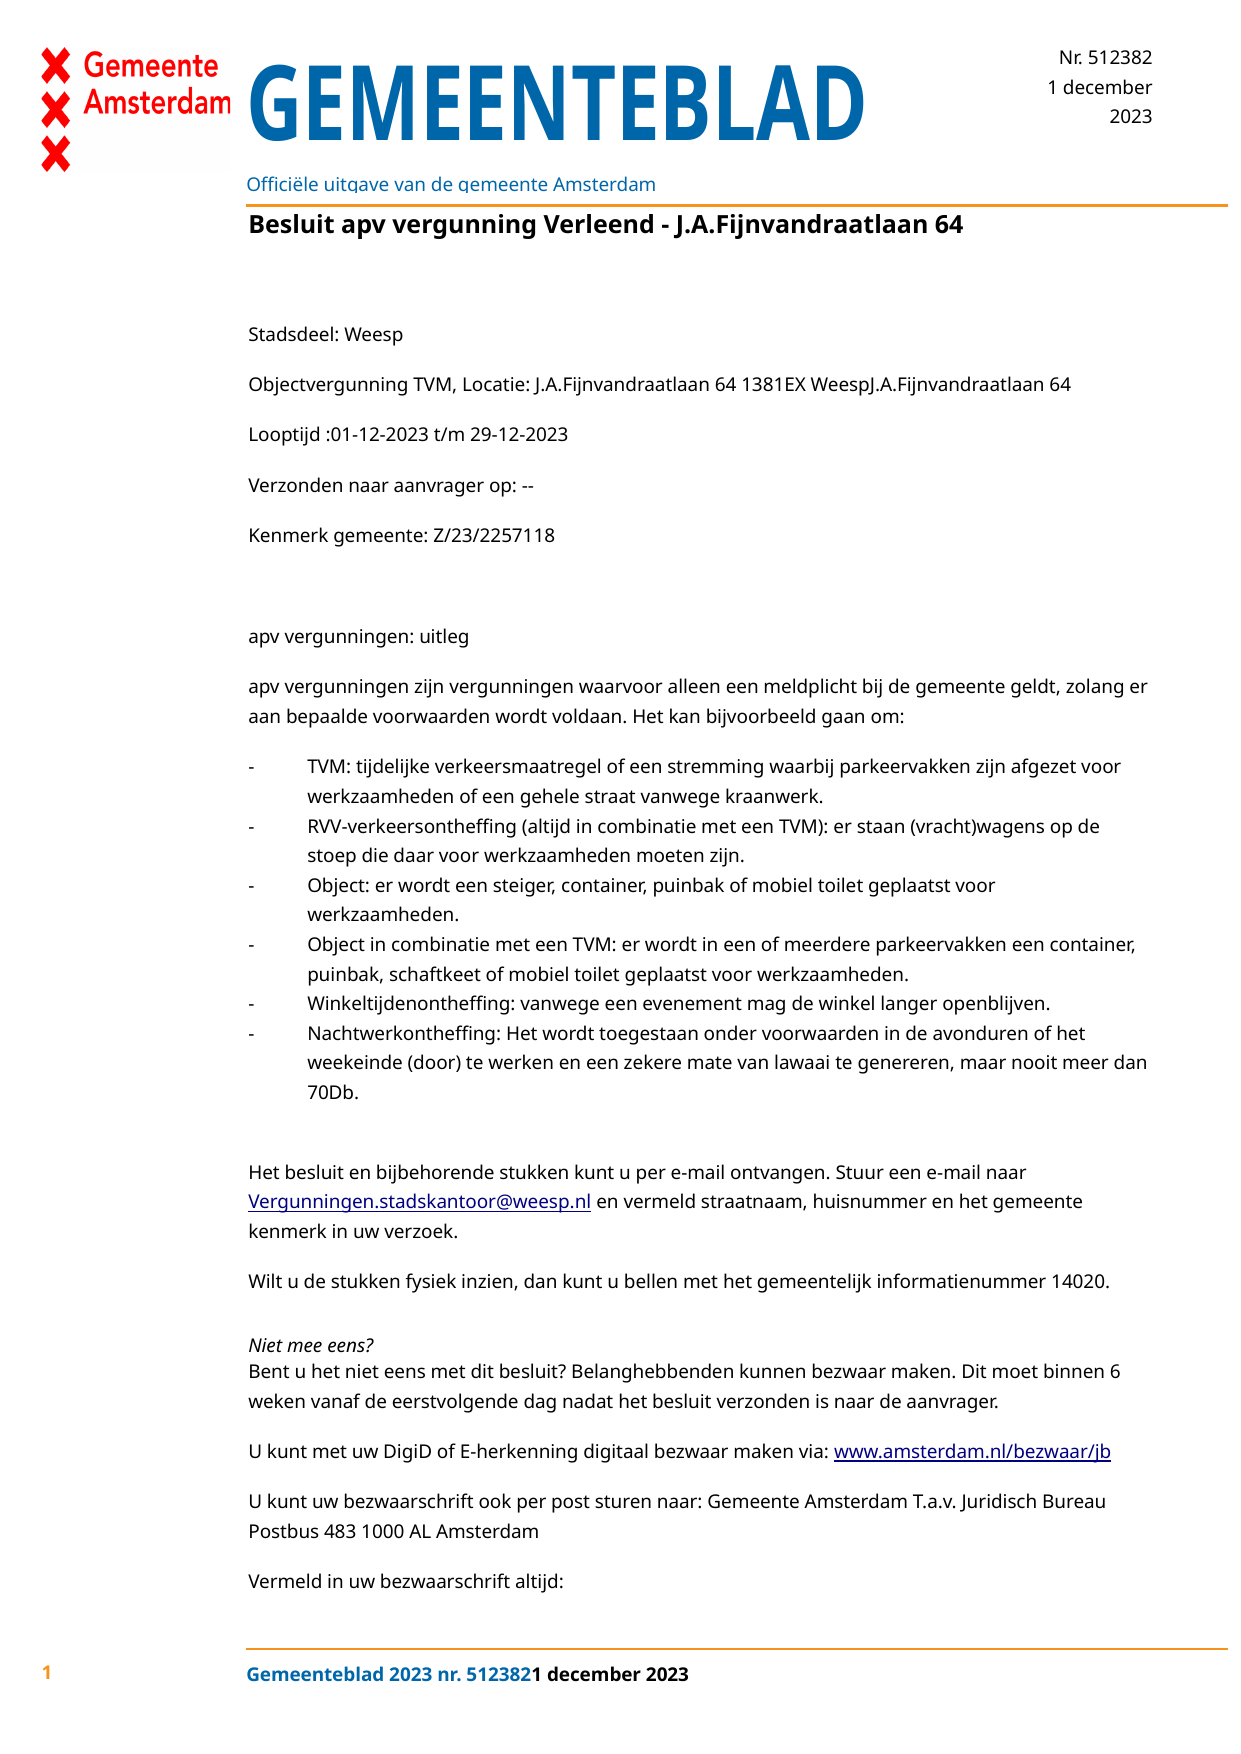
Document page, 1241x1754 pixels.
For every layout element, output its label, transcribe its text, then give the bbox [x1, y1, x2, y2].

list RVV-verkeersontheffing (altijd in combinatie met een TVM): er staan (vracht)wagens op de stoep die daar voor werkzaamheden moeten zijn. [248, 813, 1152, 868]
list Winkeltijdenontheffing: vanwege een evenement mag de winkel langer openblijven. [248, 990, 1152, 1016]
text Objectvergunning TVM, Locatie: J.A.Fijnvandraatlaan 64 1381EX WeespJ.A.Fijnvandraatlaan 64 [248, 371, 1152, 397]
text U kunt uw bezwaarschrift ook per post sturen naar: Gemeente Amsterdam T.a.v. Juridisch Bureau Postbus 483 1000 AL Amsterdam [248, 1489, 1152, 1544]
list TVM: tijdelijke verkeersmaatregel of een stremming waarbij parkeervakken zijn afgezet voor werkzaamheden of een gehele straat vanwege kraanwerk. [248, 754, 1152, 809]
text Vermeld in uw bezwaarschrift altijd: [248, 1569, 1152, 1594]
text Besluit apv vergunning Verleend - J.A.Fijnvandraatlaan 64 [248, 207, 1152, 241]
text Kenmerk gemeente: Z/23/2257118 [248, 522, 1152, 548]
picture [41, 47, 231, 172]
text Stadsdeel: Weesp [248, 321, 1152, 346]
text apv vergunningen zijn vergunningen waarvoor alleen een meldplicht bij de gemeente geldt, zolang er aan bepaalde voorwaarden wordt voldaan. Het kan bijvoorbeeld gaan om: [248, 674, 1152, 729]
list Object in combinatie met een TVM: er wordt in een of meerdere parkeervakken een container, puinbak, schaftkeet of mobiel toilet geplaatst voor werkzaamheden. [248, 931, 1152, 986]
text apv vergunningen: uitleg [248, 623, 1152, 649]
list Nachtwerkontheffing: Het wordt toegestaan onder voorwaarden in de avonduren of het weekeinde (door) te werken en een zekere mate van lawaai te genereren, maar nooit meer dan 70Db. [248, 1020, 1152, 1105]
text Het besluit en bijbehorende stukken kunt u per e-mail ontvangen. Stuur een e-mail naar Vergunningen.stadskantoor@weesp.nl en vermeld straatnaam, huisnummer en het gemeente kenmerk in uw verzoek. [248, 1159, 1152, 1244]
text Niet mee eens? [248, 1333, 1152, 1358]
list Object: er wordt een steiger, container, puinbak of mobiel toilet geplaatst voor werkzaamheden. [248, 872, 1152, 927]
text Verzonden naar aanvrager op: -- [248, 472, 1152, 498]
text Bent u het niet eens met dit besluit? Belanghebbenden kunnen bezwaar maken. Dit moet binnen 6 weken vanaf de eerstvolgende dag nadat het besluit verzonden is naar de aanvrager. [248, 1358, 1152, 1414]
text Wilt u de stukken fysiek inzien, dan kunt u bellen met het gemeentelijk informatienummer 14020. [248, 1269, 1152, 1294]
text Looptijd :01-12-2023 t/m 29-12-2023 [248, 422, 1152, 447]
text U kunt met uw DigiD of E-herkenning digitaal bezwaar maken via: www.amsterdam.nl/bezwaar/jb [248, 1438, 1152, 1464]
